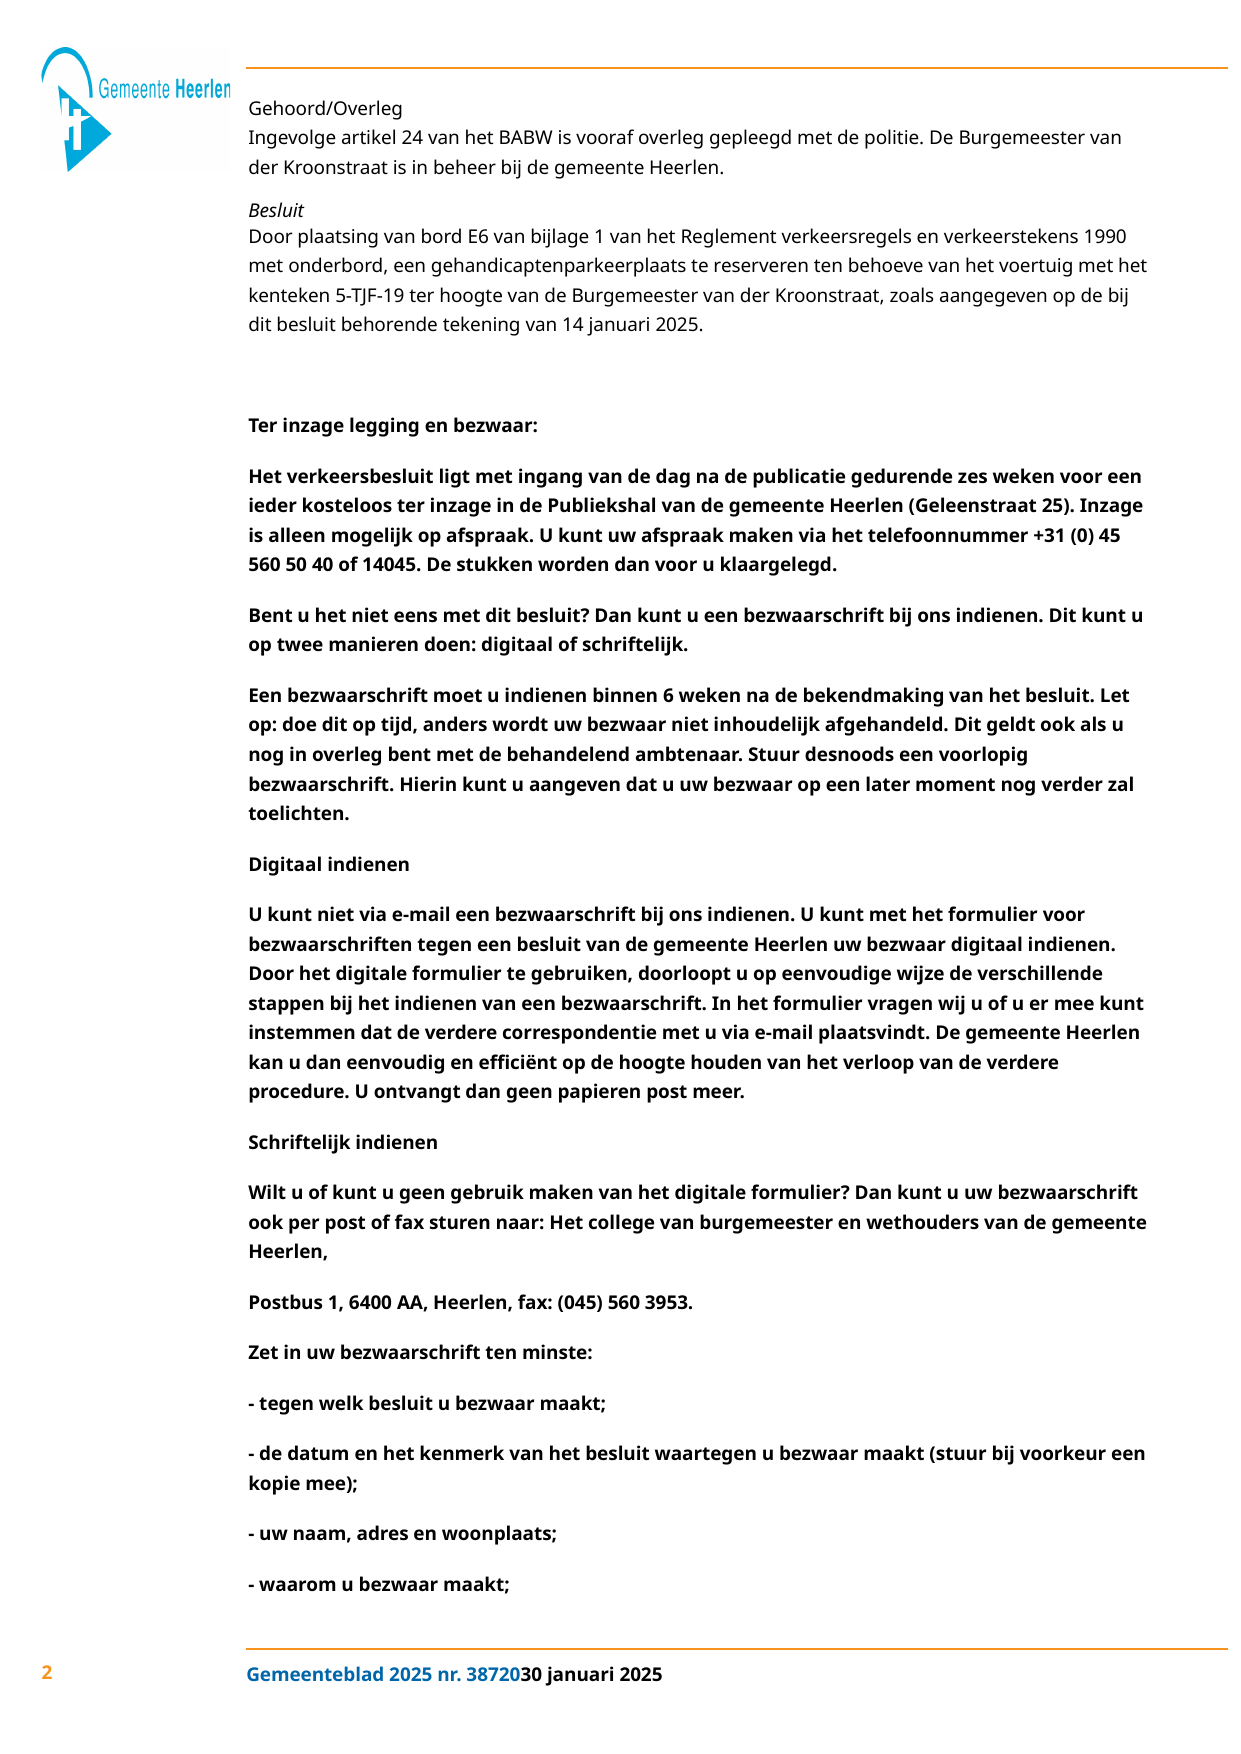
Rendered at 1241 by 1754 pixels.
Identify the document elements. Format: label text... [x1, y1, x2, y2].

text Postbus 1, 6400 AA, Heerlen, fax: (045) 560 3953. [248, 1289, 1152, 1315]
text - tegen welk besluit u bezwaar maakt; [248, 1390, 1152, 1416]
text Door plaatsing van bord E6 van bijlage 1 van het Reglement verkeersregels en verkeerstekens 1990 met onderbord, een gehandicaptenparkeerplaats te reserveren ten behoeve van het voertuig met het kenteken 5-TJF-19 ter hoogte van de Burgemeester van der Kroonstraat, zoals aangegeven op de bij dit besluit behorende tekening van 14 januari 2025. [248, 223, 1152, 337]
text Gehoord/Overleg [248, 95, 1152, 121]
picture [41, 47, 231, 172]
text - uw naam, adres en woonplaats; [248, 1520, 1152, 1546]
text Schriftelijk indienen [248, 1129, 1152, 1155]
text Een bezwaarschrift moet u indienen binnen 6 weken na de bekendmaking van het besluit. Let op: doe dit op tijd, anders wordt uw bezwaar niet inhoudelijk afgehandeld. Dit geldt ook als u nog in overleg bent met de behandelend ambtenaar. Stuur desnoods een voorlopig bezwaarschrift. Hierin kunt u aangeven dat u uw bezwaar op een later moment nog verder zal toelichten. [248, 682, 1152, 826]
picture [41, 47, 59, 70]
text Bent u het niet eens met dit besluit? Dan kunt u een bezwaarschrift bij ons indienen. Dit kunt u op twee manieren doen: digitaal of schriftelijk. [248, 602, 1152, 657]
text - waarom u bezwaar maakt; [248, 1571, 1152, 1596]
text U kunt niet via e-mail een bezwaarschrift bij ons indienen. U kunt met het formulier voor bezwaarschriften tegen een besluit van de gemeente Heerlen uw bezwaar digitaal indienen. Door het digitale formulier te gebruiken, doorloopt u op eenvoudige wijze de verschillende stappen bij het indienen van een bezwaarschrift. In het formulier vragen wij u of u er mee kunt instemmen dat de verdere correspondentie met u via e-mail plaatsvindt. De gemeente Heerlen kan u dan eenvoudig en efficiënt op de hoogte houden van het verloop van de verdere procedure. U ontvangt dan geen papieren post meer. [248, 901, 1152, 1104]
text - de datum en het kenmerk van het besluit waartegen u bezwaar maakt (stuur bij voorkeur een kopie mee); [248, 1440, 1152, 1496]
text Ingevolge artikel 24 van het BABW is vooraf overleg gepleegd met de politie. De Burgemeester van der Kroonstraat is in beheer bij de gemeente Heerlen. [248, 124, 1152, 180]
text Digitaal indienen [248, 851, 1152, 876]
text Het verkeersbesluit ligt met ingang van de dag na de publicatie gedurende zes weken voor een ieder kosteloos ter inzage in de Publiekshal van de gemeente Heerlen (Geleenstraat 25). Inzage is alleen mogelijk op afspraak. U kunt uw afspraak maken via het telefoonnummer +31 (0) 45 560 50 40 of 14045. De stukken worden dan voor u klaargelegd. [248, 463, 1152, 577]
text Ter inzage legging en bezwaar: [248, 412, 1152, 438]
text Zet in uw bezwaarschrift ten minste: [248, 1339, 1152, 1365]
text Besluit [248, 197, 1152, 223]
text Wilt u of kunt u geen gebruik maken van het digitale formulier? Dan kunt u uw bezwaarschrift ook per post of fax sturen naar: Het college van burgemeester en wethouders van de gemeente Heerlen, [248, 1179, 1152, 1264]
